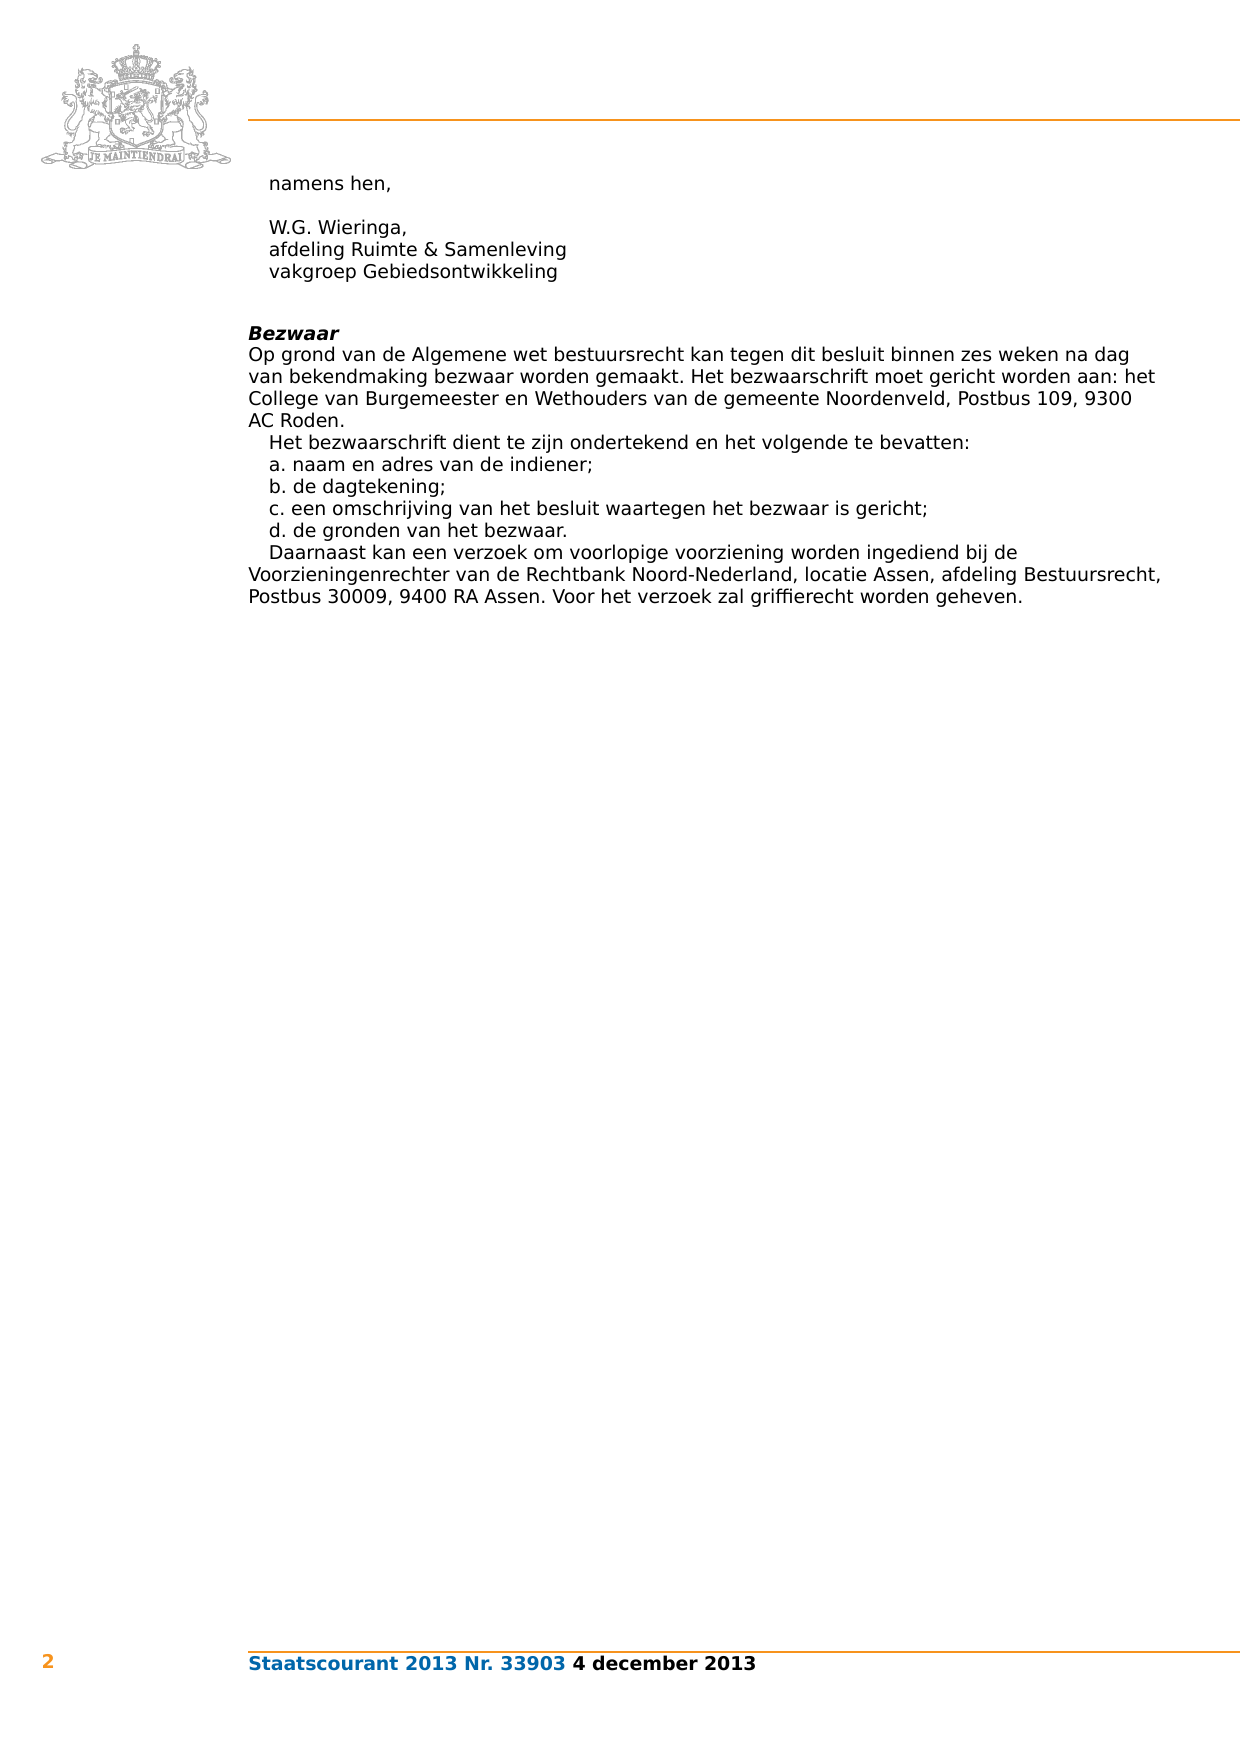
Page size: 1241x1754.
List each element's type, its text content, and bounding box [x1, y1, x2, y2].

picture [41, 44, 231, 169]
text d. de gronden van het bezwaar. [248, 520, 1163, 542]
text b. de dagtekening; [248, 476, 1163, 498]
text vakgroep Gebiedsontwikkeling [248, 261, 1163, 283]
text a. naam en adres van de indiener; [248, 454, 1163, 476]
subtitle Bezwaar [248, 322, 1163, 344]
text W.G. Wieringa, [248, 217, 1163, 239]
text Het bezwaarschrift dient te zijn ondertekend en het volgende te bevatten: [248, 432, 1163, 454]
text Daarnaast kan een verzoek om voorlopige voorziening worden ingediend bij de Voorzieningenrechter van de Rechtbank Noord-Nederland, locatie Assen, afdeling Bestuursrecht, Postbus 30009, 9400 RA Assen. Voor het verzoek zal griffierecht worden geheven. [248, 542, 1163, 608]
text afdeling Ruimte & Samenleving [248, 239, 1163, 261]
text namens hen, [248, 173, 1163, 195]
text Op grond van de Algemene wet bestuursrecht kan tegen dit besluit binnen zes weken na dag van bekendmaking bezwaar worden gemaakt. Het bezwaarschrift moet gericht worden aan: het College van Burgemeester en Wethouders van de gemeente Noordenveld, Postbus 109, 9300 AC Roden. [248, 344, 1163, 432]
text c. een omschrijving van het besluit waartegen het bezwaar is gericht; [248, 498, 1163, 520]
